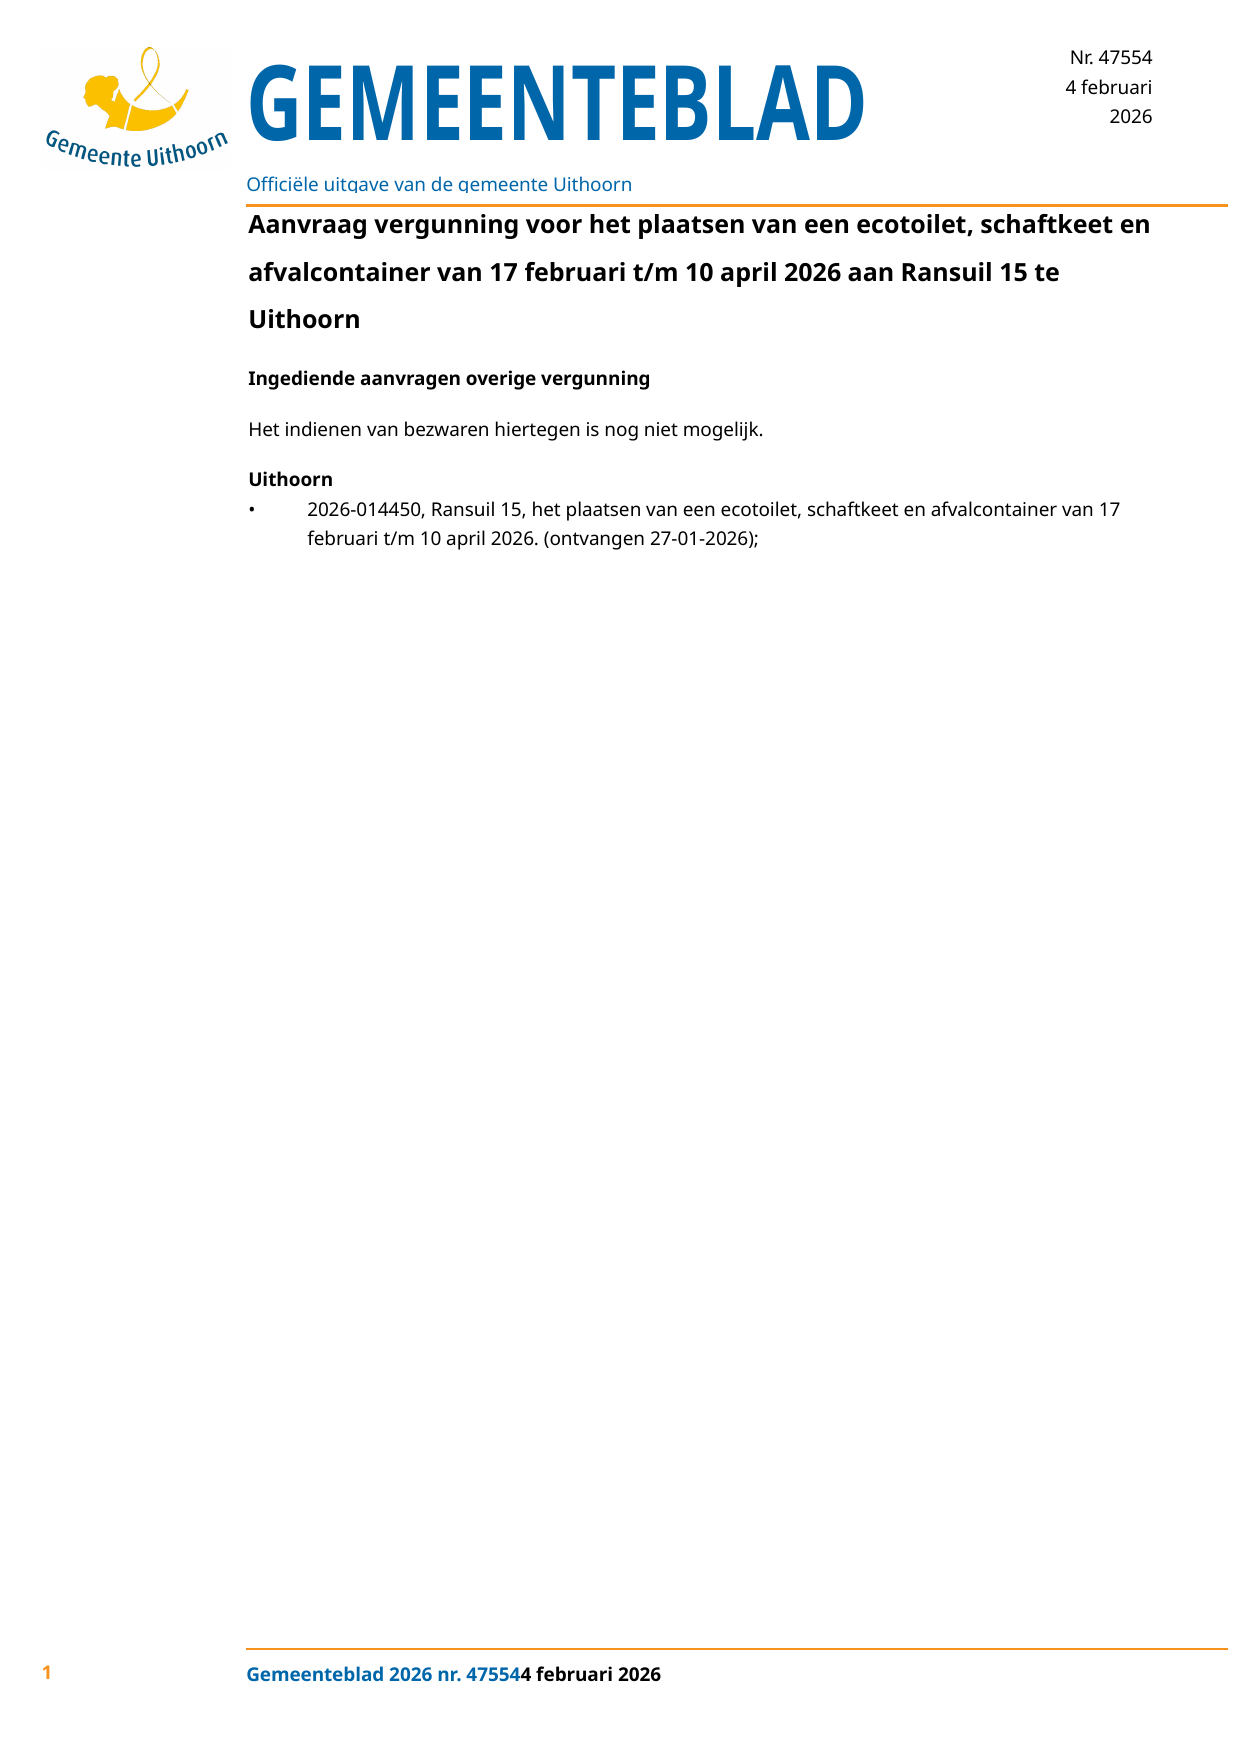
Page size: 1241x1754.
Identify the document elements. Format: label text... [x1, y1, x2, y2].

text Ingediende aanvragen overige vergunning [248, 366, 1152, 391]
list 2026-014450, Ransuil 15, het plaatsen van een ecotoilet, schaftkeet en afvalcontainer van 17 februari t/m 10 april 2026. (ontvangen 27-01-2026); [248, 496, 1152, 551]
text Aanvraag vergunning voor het plaatsen van een ecotoilet, schaftkeet en afvalcontainer van 17 februari t/m 10 april 2026 aan Ransuil 15 te Uithoorn [248, 207, 1152, 336]
text Het indienen van bezwaren hiertegen is nog niet mogelijk. [248, 416, 1152, 442]
picture [41, 47, 231, 172]
text Uithoorn [248, 466, 1152, 492]
